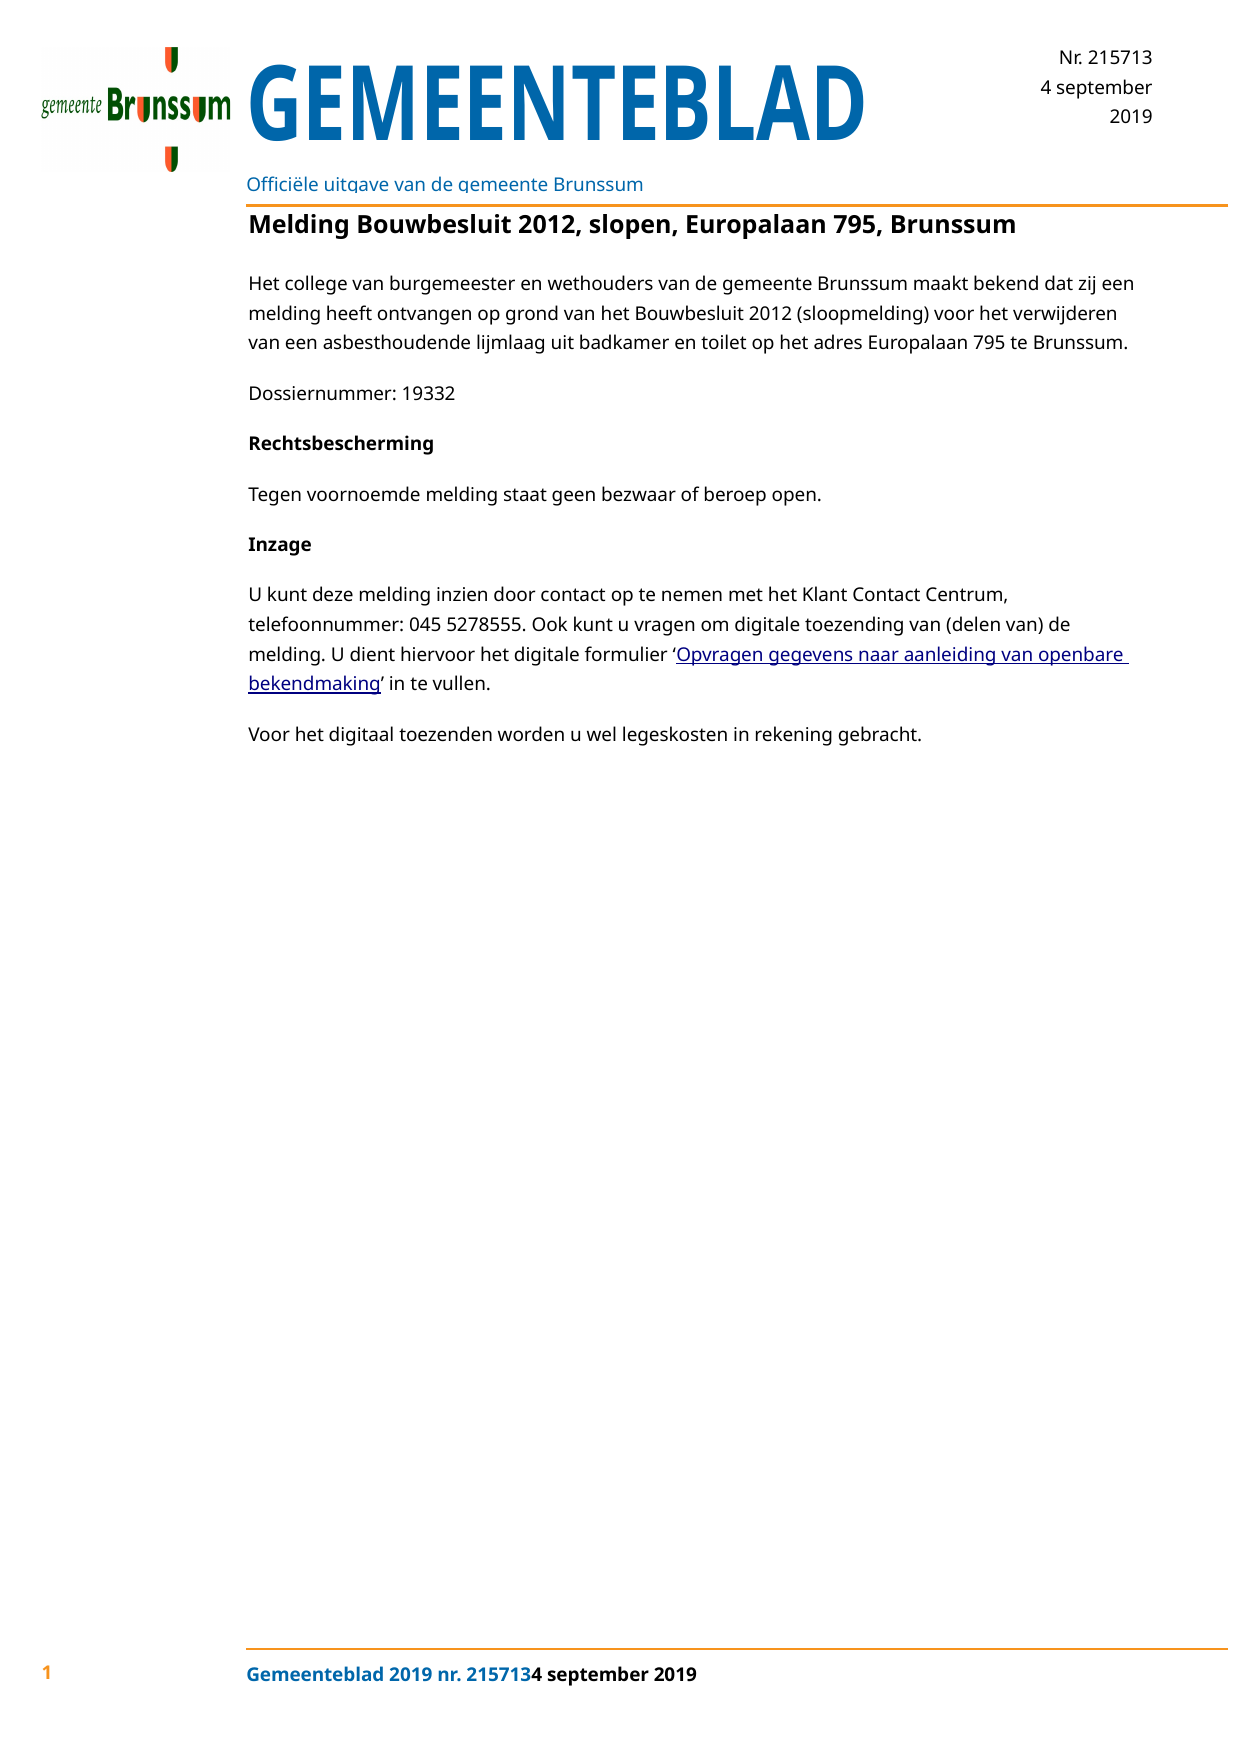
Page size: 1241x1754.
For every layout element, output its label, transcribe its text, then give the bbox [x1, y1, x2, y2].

text Rechtsbescherming [248, 430, 1152, 456]
text Dossiernummer: 19332 [248, 380, 1152, 406]
text Melding Bouwbesluit 2012, slopen, Europalaan 795, Brunssum [248, 207, 1152, 241]
text Het college van burgemeester en wethouders van de gemeente Brunssum maakt bekend dat zij een melding heeft ontvangen op grond van het Bouwbesluit 2012 (sloopmelding) voor het verwijderen van een asbesthoudende lijmlaag uit badkamer en toilet op het adres Europalaan 795 te Brunssum. [248, 270, 1152, 355]
text Voor het digitaal toezenden worden u wel legeskosten in rekening gebracht. [248, 721, 1152, 746]
text Tegen voornoemde melding staat geen bezwaar of beroep open. [248, 481, 1152, 506]
text Inzage [248, 531, 1152, 557]
picture [41, 47, 231, 172]
text U kunt deze melding inzien door contact op te nemen met het Klant Contact Centrum, telefoonnummer: 045 5278555. Ook kunt u vragen om digitale toezending van (delen van) de melding. U dient hiervoor het digitale formulier ‘Opvragen gegevens naar aanleiding van openbare bekendmaking’ in te vullen. [248, 582, 1152, 696]
